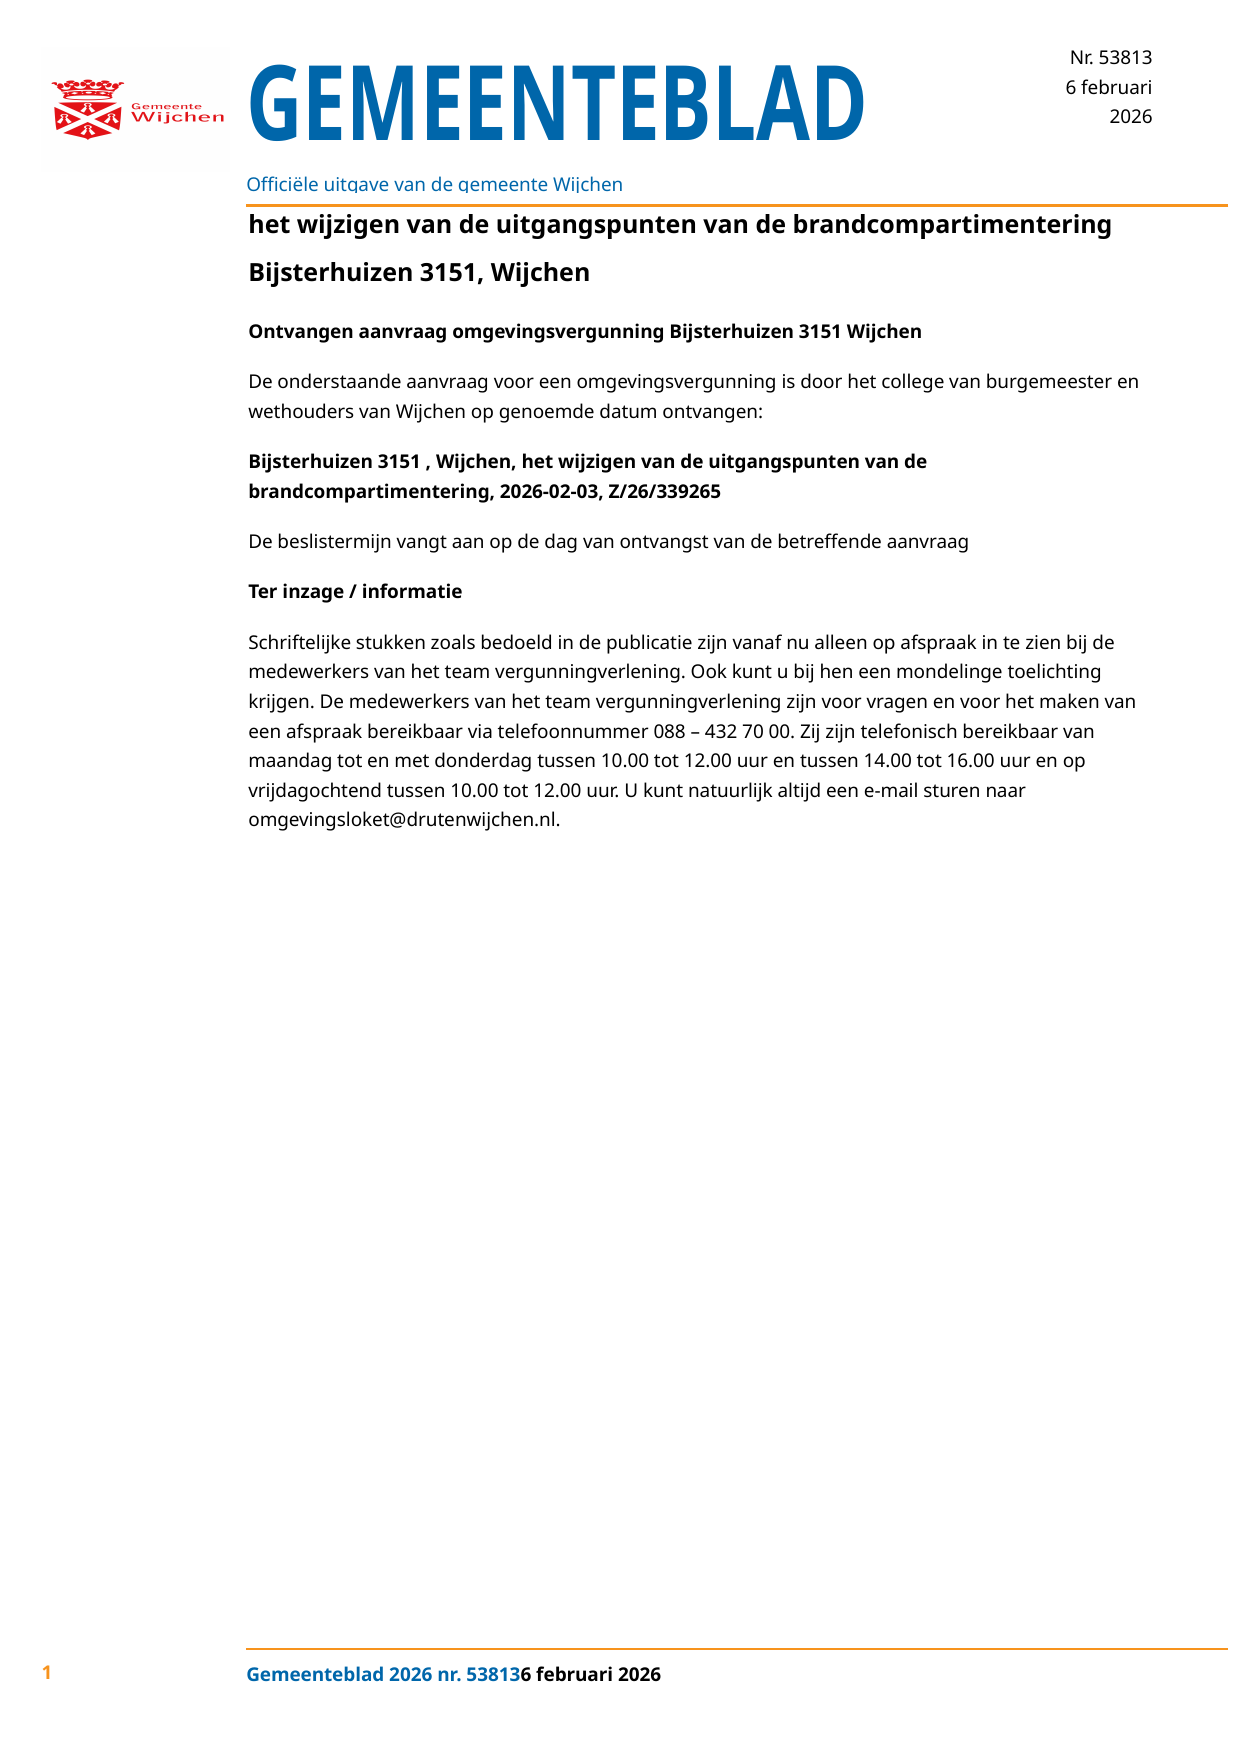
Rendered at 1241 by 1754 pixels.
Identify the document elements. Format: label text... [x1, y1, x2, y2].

text het wijzigen van de uitgangspunten van de brandcompartimentering Bijsterhuizen 3151, Wijchen [248, 207, 1152, 288]
text Schriftelijke stukken zoals bedoeld in de publicatie zijn vanaf nu alleen op afspraak in te zien bij de medewerkers van het team vergunningverlening. Ook kunt u bij hen een mondelinge toelichting krijgen. De medewerkers van het team vergunningverlening zijn voor vragen en voor het maken van een afspraak bereikbaar via telefoonnummer 088 – 432 70 00. Zij zijn telefonisch bereikbaar van maandag tot en met donderdag tussen 10.00 tot 12.00 uur en tussen 14.00 tot 16.00 uur en op vrijdagochtend tussen 10.00 tot 12.00 uur. U kunt natuurlijk altijd een e-mail sturen naar omgevingsloket@drutenwijchen.nl. [248, 629, 1152, 832]
picture [41, 47, 231, 172]
text Ontvangen aanvraag omgevingsvergunning Bijsterhuizen 3151 Wijchen [248, 318, 1152, 344]
text De onderstaande aanvraag voor een omgevingsvergunning is door het college van burgemeester en wethouders van Wijchen op genoemde datum ontvangen: [248, 368, 1152, 424]
text Ter inzage / informatie [248, 579, 1152, 604]
text De beslistermijn vangt aan op de dag van ontvangst van de betreffende aanvraag [248, 528, 1152, 554]
text Bijsterhuizen 3151 , Wijchen, het wijzigen van de uitgangspunten van de brandcompartimentering, 2026-02-03, Z/26/339265 [248, 448, 1152, 504]
